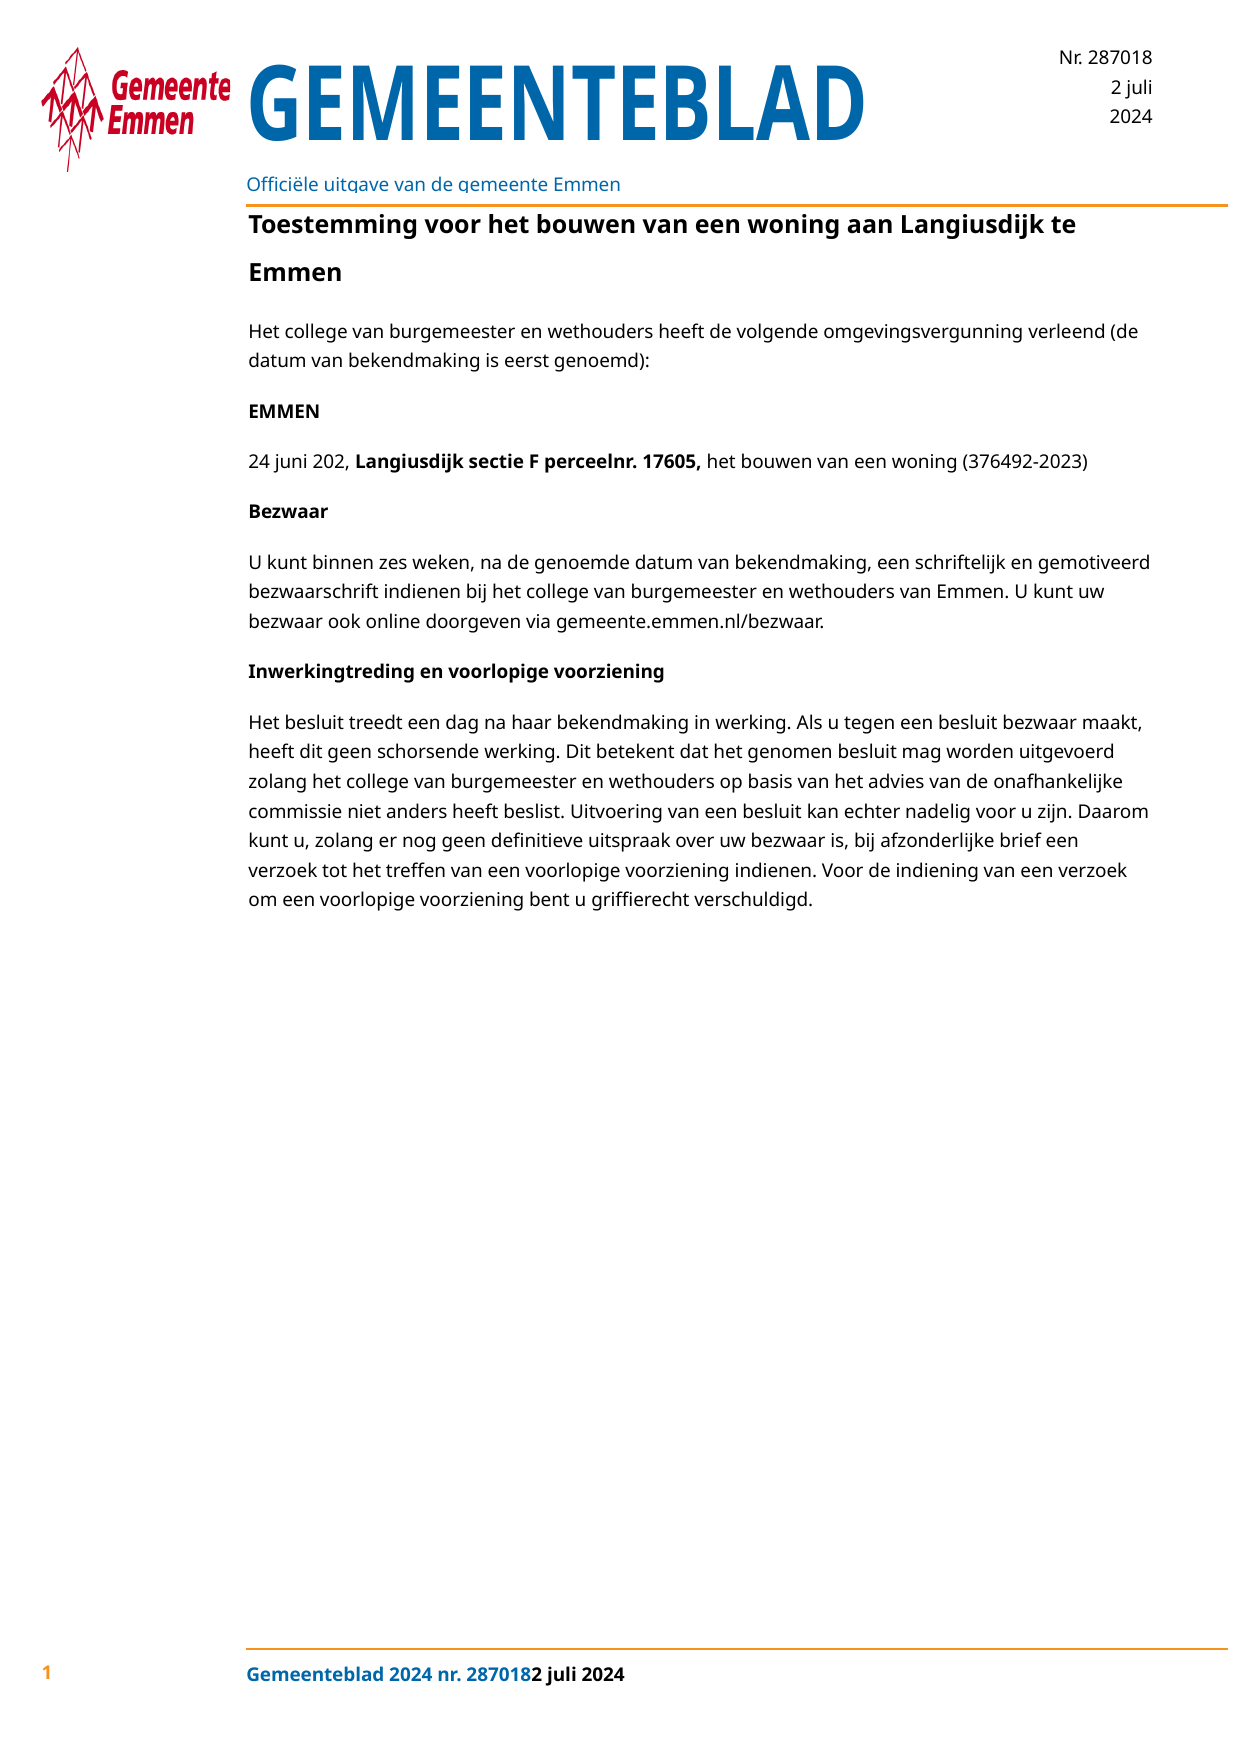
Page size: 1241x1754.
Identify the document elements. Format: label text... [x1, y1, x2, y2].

picture [41, 47, 231, 172]
text 24 juni 202, Langiusdijk sectie F perceelnr. 17605, het bouwen van een woning (376492-2023) [248, 448, 1152, 474]
text U kunt binnen zes weken, na de genoemde datum van bekendmaking, een schriftelijk en gemotiveerd bezwaarschrift indienen bij het college van burgemeester en wethouders van Emmen. U kunt uw bezwaar ook online doorgeven via gemeente.emmen.nl/bezwaar. [248, 549, 1152, 634]
text Inwerkingtreding en voorlopige voorziening [248, 659, 1152, 684]
text Toestemming voor het bouwen van een woning aan Langiusdijk te Emmen [248, 207, 1152, 288]
text EMMEN [248, 398, 1152, 424]
text Bezwaar [248, 499, 1152, 524]
text Het besluit treedt een dag na haar bekendmaking in werking. Als u tegen een besluit bezwaar maakt, heeft dit geen schorsende werking. Dit betekent dat het genomen besluit mag worden uitgevoerd zolang het college van burgemeester en wethouders op basis van het advies van de onafhankelijke commissie niet anders heeft beslist. Uitvoering van een besluit kan echter nadelig voor u zijn. Daarom kunt u, zolang er nog geen definitieve uitspraak over uw bezwaar is, bij afzonderlijke brief een verzoek tot het treffen van een voorlopige voorziening indienen. Voor de indiening van een verzoek om een voorlopige voorziening bent u griffierecht verschuldigd. [248, 709, 1152, 912]
text Het college van burgemeester en wethouders heeft de volgende omgevingsvergunning verleend (de datum van bekendmaking is eerst genoemd): [248, 318, 1152, 373]
